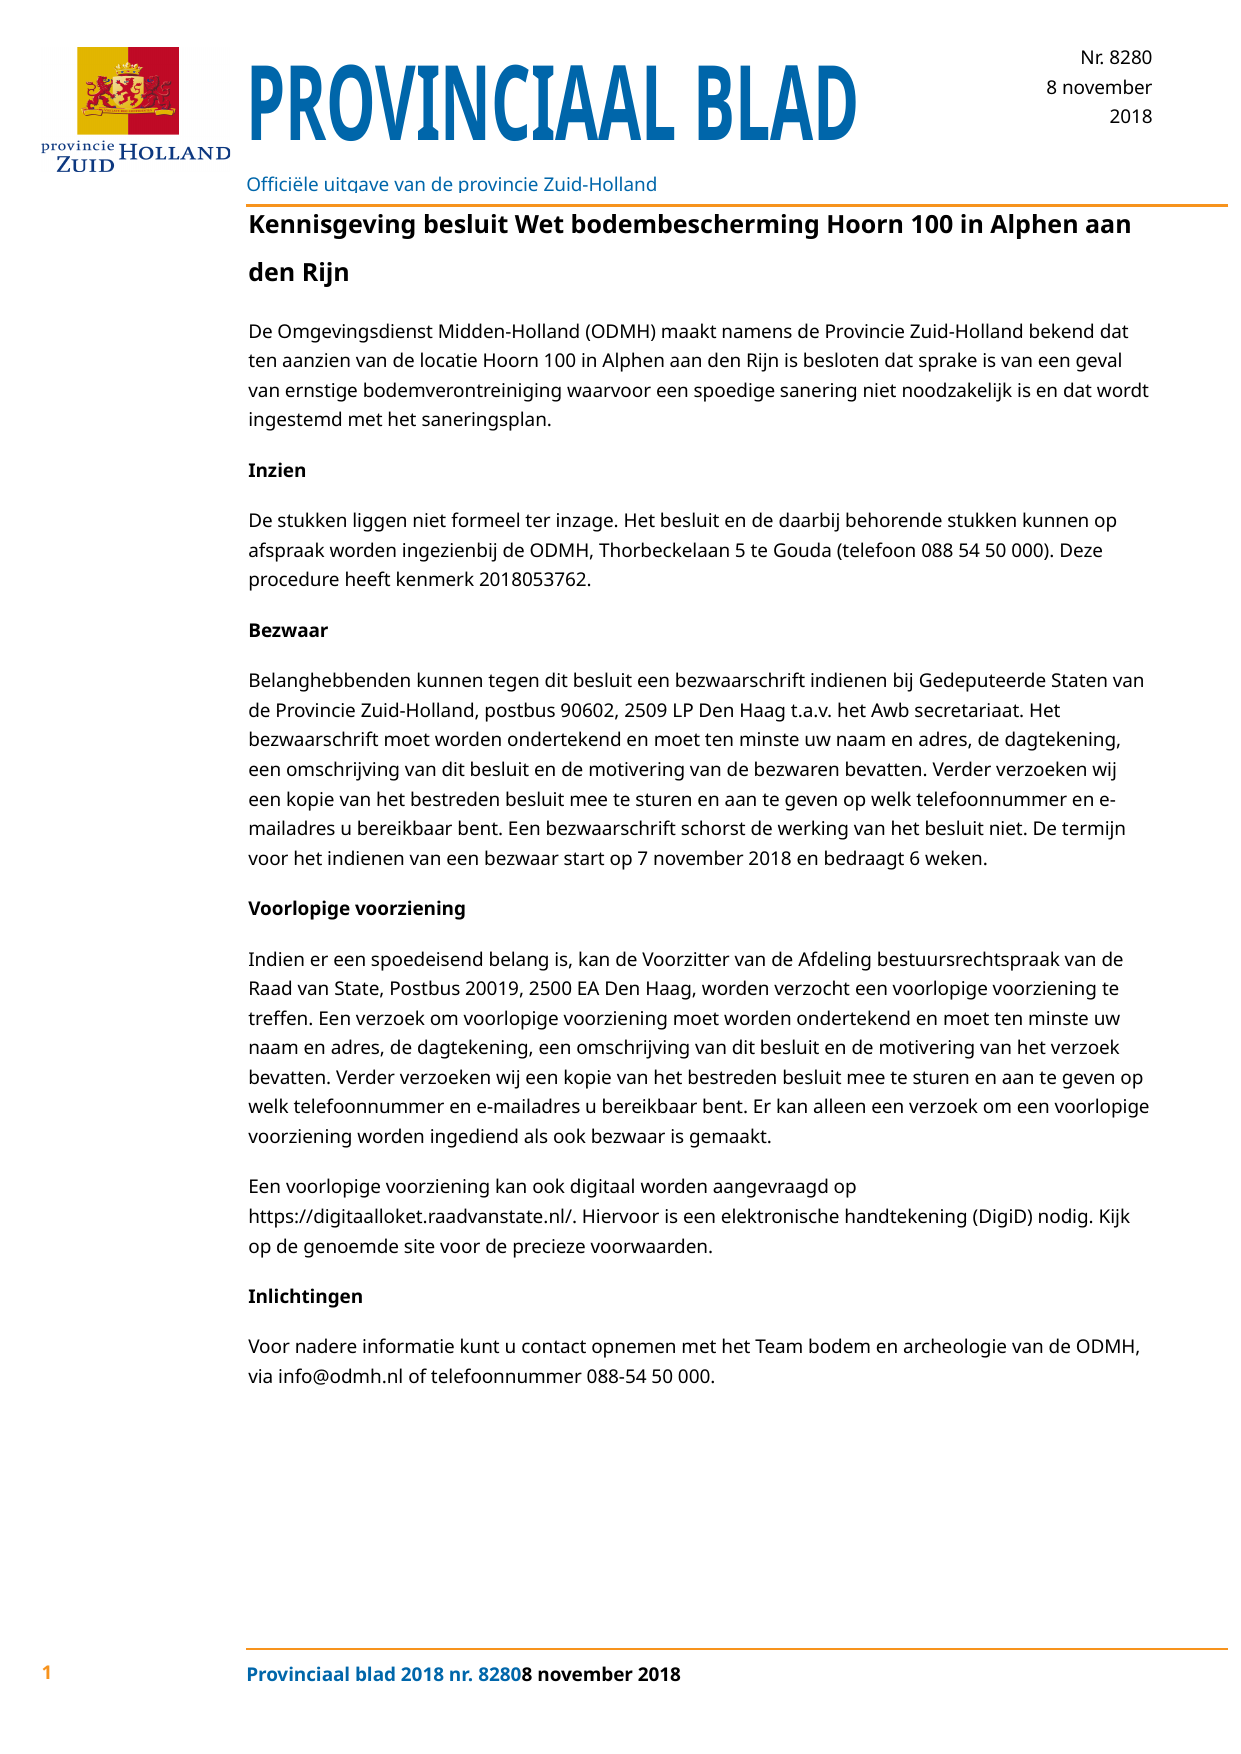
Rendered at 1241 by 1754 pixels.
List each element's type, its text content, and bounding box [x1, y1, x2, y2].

text Een voorlopige voorziening kan ook digitaal worden aangevraagd op https://digitaalloket.raadvanstate.nl/. Hiervoor is een elektronische handtekening (DigiD) nodig. Kijk op de genoemde site voor de precieze voorwaarden. [248, 1174, 1152, 1259]
text Voor nadere informatie kunt u contact opnemen met het Team bodem en archeologie van de ODMH, via info@odmh.nl of telefoonnummer 088-54 50 000. [248, 1334, 1152, 1389]
picture [41, 47, 231, 172]
text Bezwaar [248, 617, 1152, 643]
text Indien er een spoedeisend belang is, kan de Voorzitter van de Afdeling bestuursrechtspraak van de Raad van State, Postbus 20019, 2500 EA Den Haag, worden verzocht een voorlopige voorziening te treffen. Een verzoek om voorlopige voorziening moet worden ondertekend en moet ten minste uw naam en adres, de dagtekening, een omschrijving van dit besluit en de motivering van het verzoek bevatten. Verder verzoeken wij een kopie van het bestreden besluit mee te sturen en aan te geven op welk telefoonnummer en e-mailadres u bereikbaar bent. Er kan alleen een verzoek om een voorlopige voorziening worden ingediend als ook bezwaar is gemaakt. [248, 946, 1152, 1149]
text Kennisgeving besluit Wet bodembescherming Hoorn 100 in Alphen aan den Rijn [248, 207, 1152, 288]
text Inlichtingen [248, 1283, 1152, 1309]
text Belanghebbenden kunnen tegen dit besluit een bezwaarschrift indienen bij Gedeputeerde Staten van de Provincie Zuid-Holland, postbus 90602, 2509 LP Den Haag t.a.v. het Awb secretariaat. Het bezwaarschrift moet worden ondertekend en moet ten minste uw naam en adres, de dagtekening, een omschrijving van dit besluit en de motivering van de bezwaren bevatten. Verder verzoeken wij een kopie van het bestreden besluit mee te sturen en aan te geven op welk telefoonnummer en e-mailadres u bereikbaar bent. Een bezwaarschrift schorst de werking van het besluit niet. De termijn voor het indienen van een bezwaar start op 7 november 2018 en bedraagt 6 weken. [248, 667, 1152, 871]
text Voorlopige voorziening [248, 895, 1152, 921]
text De Omgevingsdienst Midden-Holland (ODMH) maakt namens de Provincie Zuid-Holland bekend dat ten aanzien van de locatie Hoorn 100 in Alphen aan den Rijn is besloten dat sprake is van een geval van ernstige bodemverontreiniging waarvoor een spoedige sanering niet noodzakelijk is en dat wordt ingestemd met het saneringsplan. [248, 318, 1152, 432]
text Inzien [248, 457, 1152, 483]
text De stukken liggen niet formeel ter inzage. Het besluit en de daarbij behorende stukken kunnen op afspraak worden ingezienbij de ODMH, Thorbeckelaan 5 te Gouda (telefoon 088 54 50 000). Deze procedure heeft kenmerk 2018053762. [248, 507, 1152, 592]
